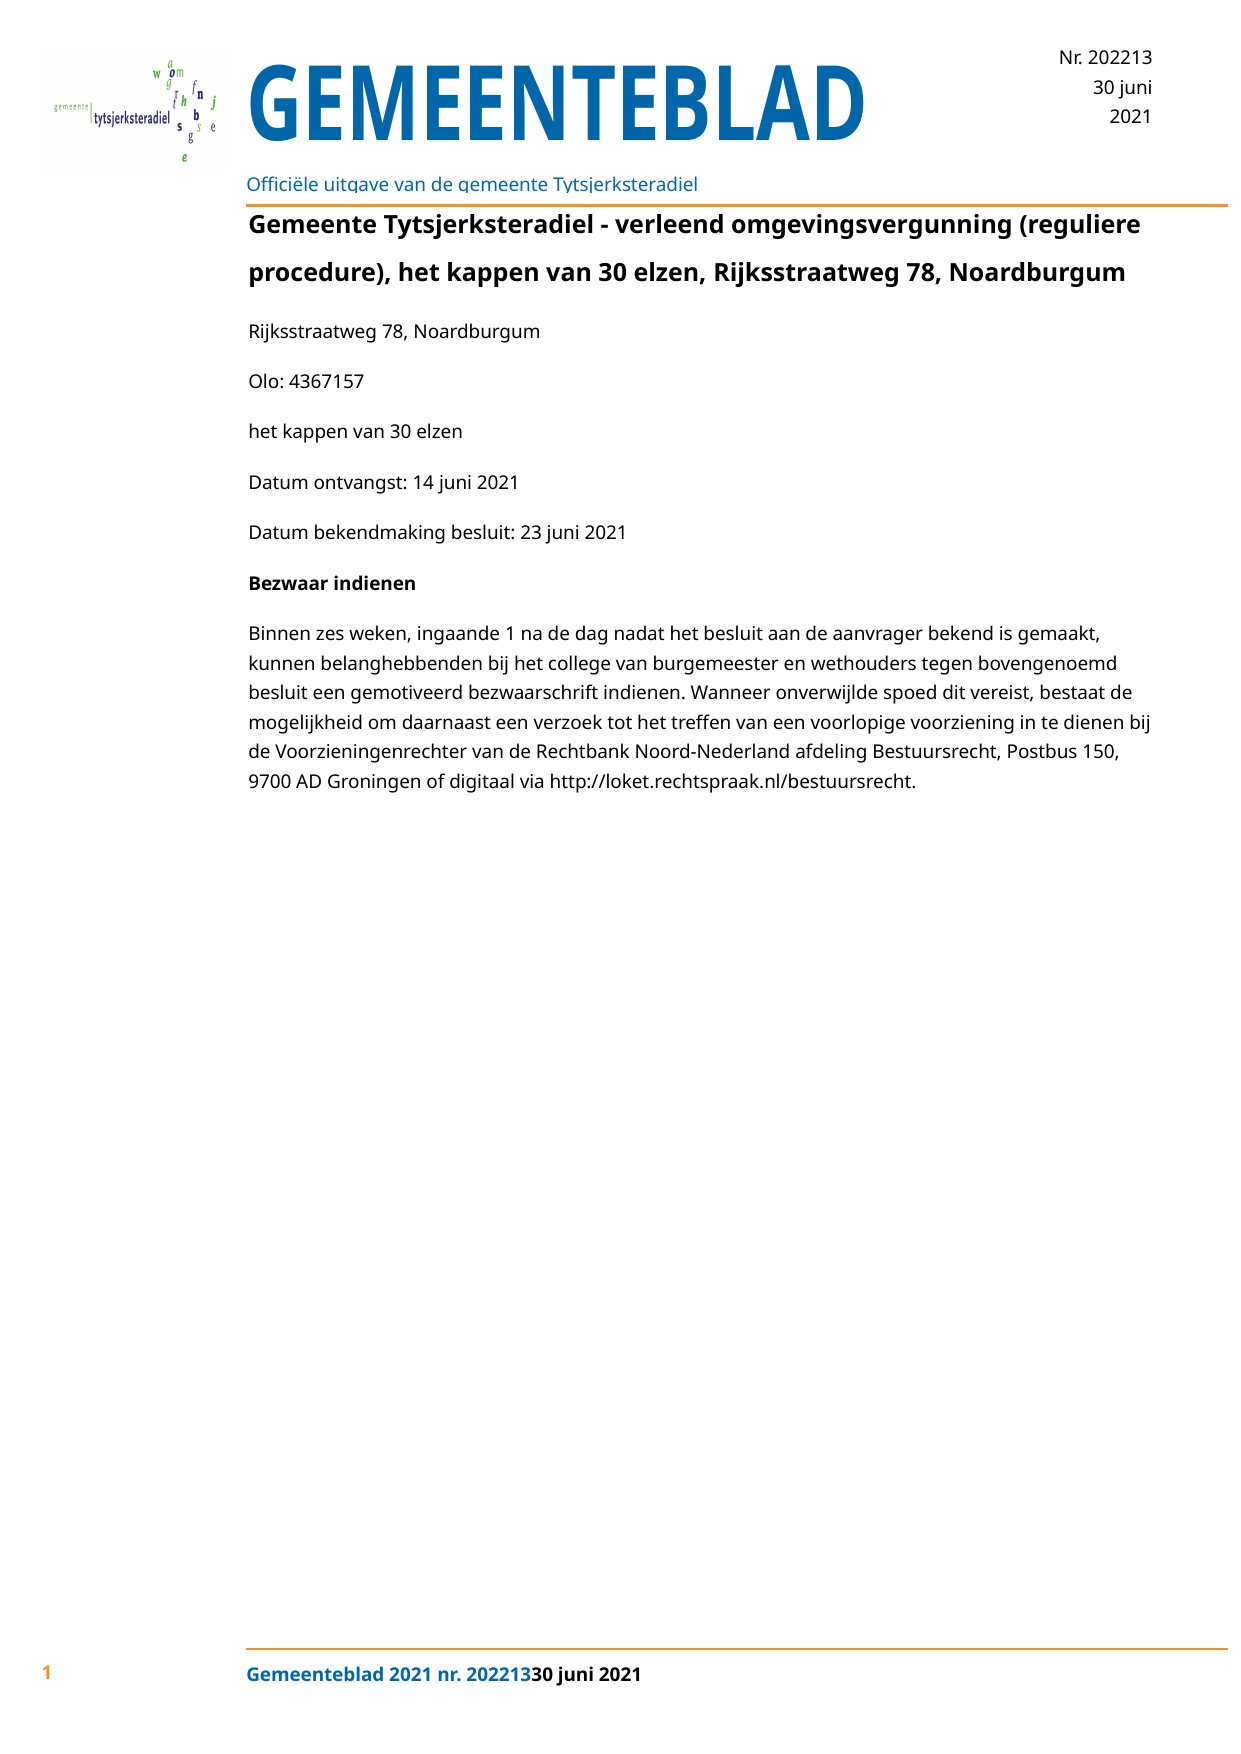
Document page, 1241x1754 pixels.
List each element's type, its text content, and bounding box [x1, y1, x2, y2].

text Olo: 4367157 [248, 368, 1152, 394]
text het kappen van 30 elzen [248, 419, 1152, 444]
text Gemeente Tytsjerksteradiel - verleend omgevingsvergunning (reguliere procedure), het kappen van 30 elzen, Rijksstraatweg 78, Noardburgum [248, 207, 1152, 288]
text Datum ontvangst: 14 juni 2021 [248, 469, 1152, 495]
picture [41, 47, 231, 172]
text Rijksstraatweg 78, Noardburgum [248, 318, 1152, 344]
text Datum bekendmaking besluit: 23 juni 2021 [248, 519, 1152, 545]
text Bezwaar indienen [248, 570, 1152, 596]
text Binnen zes weken, ingaande 1 na de dag nadat het besluit aan de aanvrager bekend is gemaakt, kunnen belanghebbenden bij het college van burgemeester en wethouders tegen bovengenoemd besluit een gemotiveerd bezwaarschrift indienen. Wanneer onverwijlde spoed dit vereist, bestaat de mogelijkheid om daarnaast een verzoek tot het treffen van een voorlopige voorziening in te dienen bij de Voorzieningenrechter van de Rechtbank Noord-Nederland afdeling Bestuursrecht, Postbus 150, 9700 AD Groningen of digitaal via http://loket.rechtspraak.nl/bestuursrecht. [248, 620, 1152, 794]
